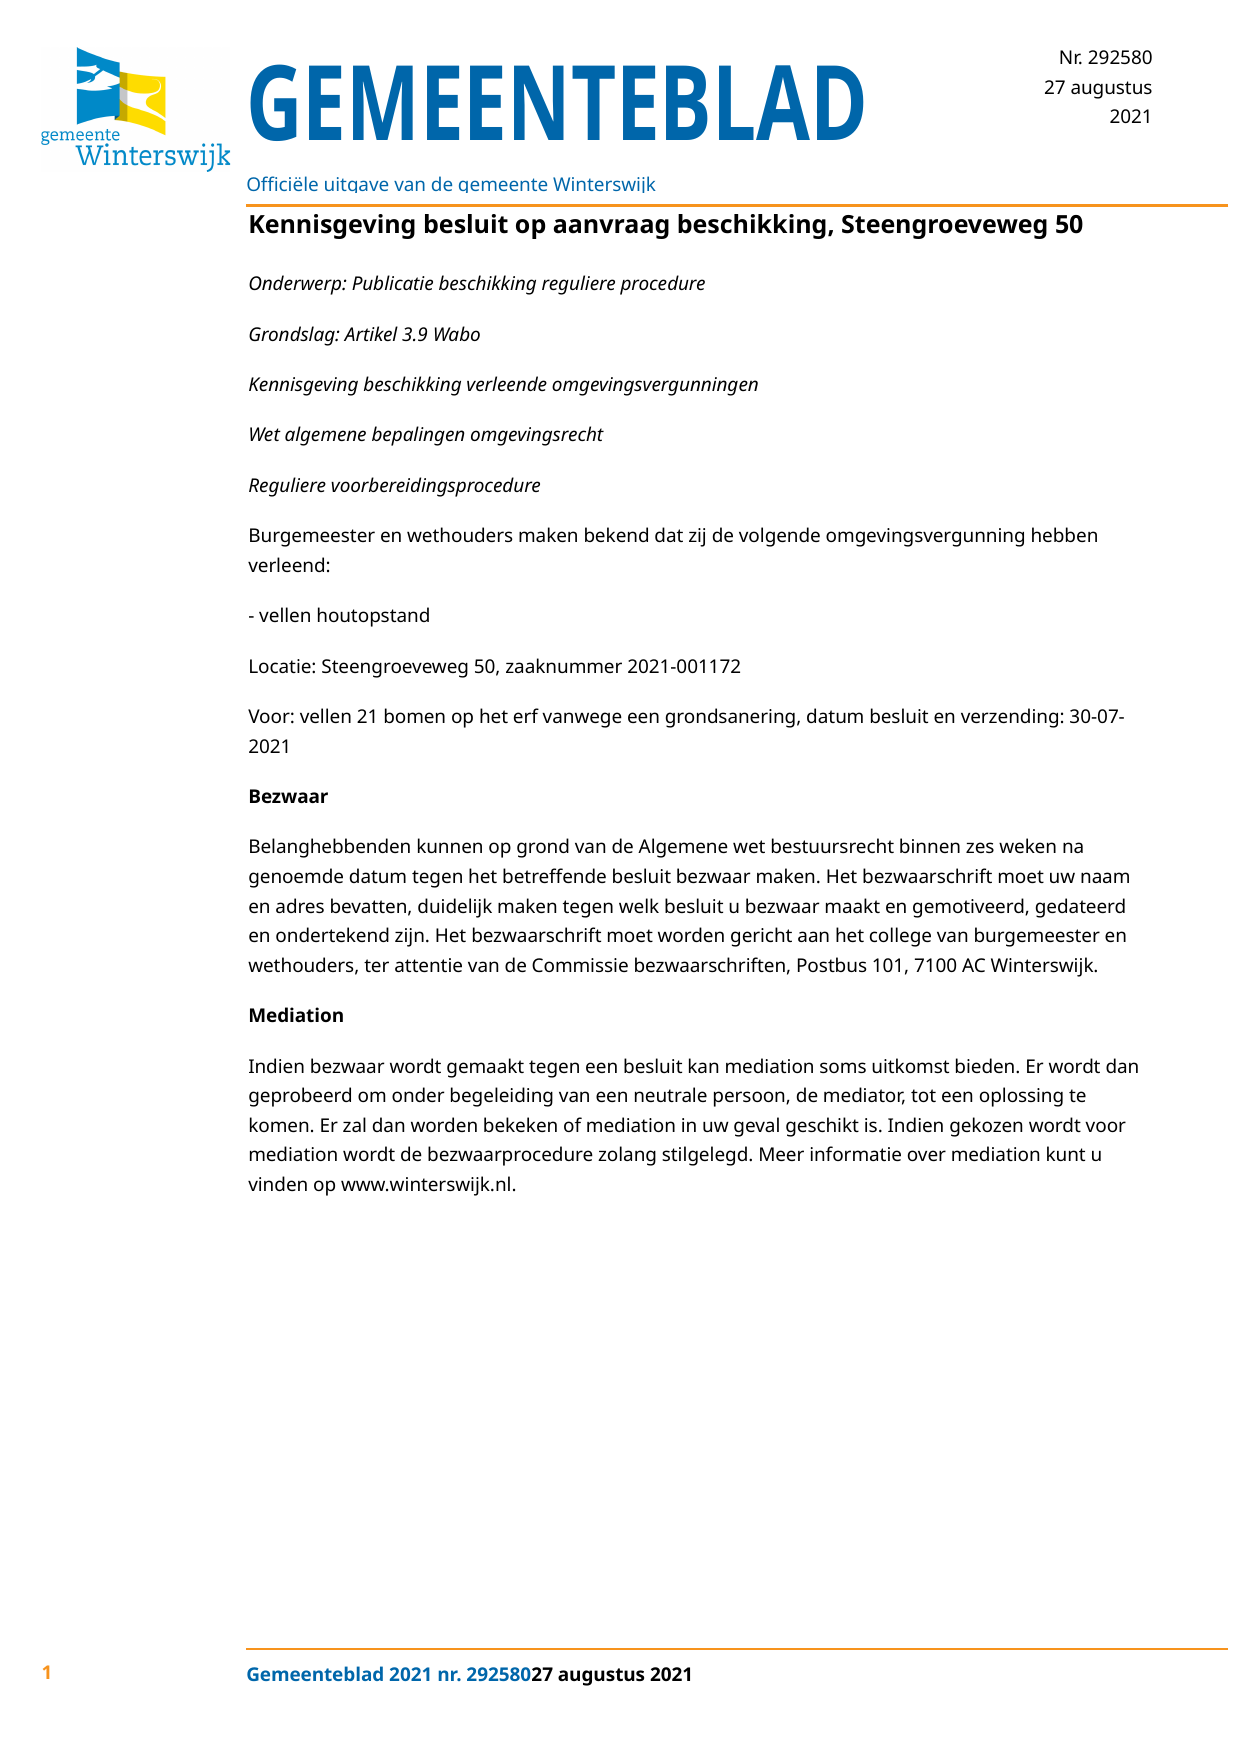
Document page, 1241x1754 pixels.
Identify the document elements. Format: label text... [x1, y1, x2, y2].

text Kennisgeving besluit op aanvraag beschikking, Steengroeveweg 50 [248, 207, 1152, 241]
text Reguliere voorbereidingsprocedure [248, 472, 1152, 498]
text Burgemeester en wethouders maken bekend dat zij de volgende omgevingsvergunning hebben verleend: [248, 522, 1152, 578]
text Voor: vellen 21 bomen op het erf vanwege een grondsanering, datum besluit en verzending: 30-07-2021 [248, 703, 1152, 758]
text Kennisgeving beschikking verleende omgevingsvergunningen [248, 371, 1152, 397]
text Bezwaar [248, 783, 1152, 809]
text Grondslag: Artikel 3.9 Wabo [248, 321, 1152, 346]
text Mediation [248, 1002, 1152, 1028]
picture [41, 47, 231, 172]
text Wet algemene bepalingen omgevingsrecht [248, 422, 1152, 447]
text Belanghebbenden kunnen op grond van de Algemene wet bestuursrecht binnen zes weken na genoemde datum tegen het betreffende besluit bezwaar maken. Het bezwaarschrift moet uw naam en adres bevatten, duidelijk maken tegen welk besluit u bezwaar maakt en gemotiveerd, gedateerd en ondertekend zijn. Het bezwaarschrift moet worden gericht aan het college van burgemeester en wethouders, ter attentie van de Commissie bezwaarschriften, Postbus 101, 7100 AC Winterswijk. [248, 834, 1152, 978]
text Indien bezwaar wordt gemaakt tegen een besluit kan mediation soms uitkomst bieden. Er wordt dan geprobeerd om onder begeleiding van een neutrale persoon, de mediator, tot een oplossing te komen. Er zal dan worden bekeken of mediation in uw geval geschikt is. Indien gekozen wordt voor mediation wordt de bezwaarprocedure zolang stilgelegd. Meer informatie over mediation kunt u vinden op www.winterswijk.nl. [248, 1053, 1152, 1197]
text Onderwerp: Publicatie beschikking reguliere procedure [248, 270, 1152, 296]
picture [225, 153, 231, 162]
text - vellen houtopstand [248, 602, 1152, 628]
text Locatie: Steengroeveweg 50, zaaknummer 2021-001172 [248, 653, 1152, 678]
